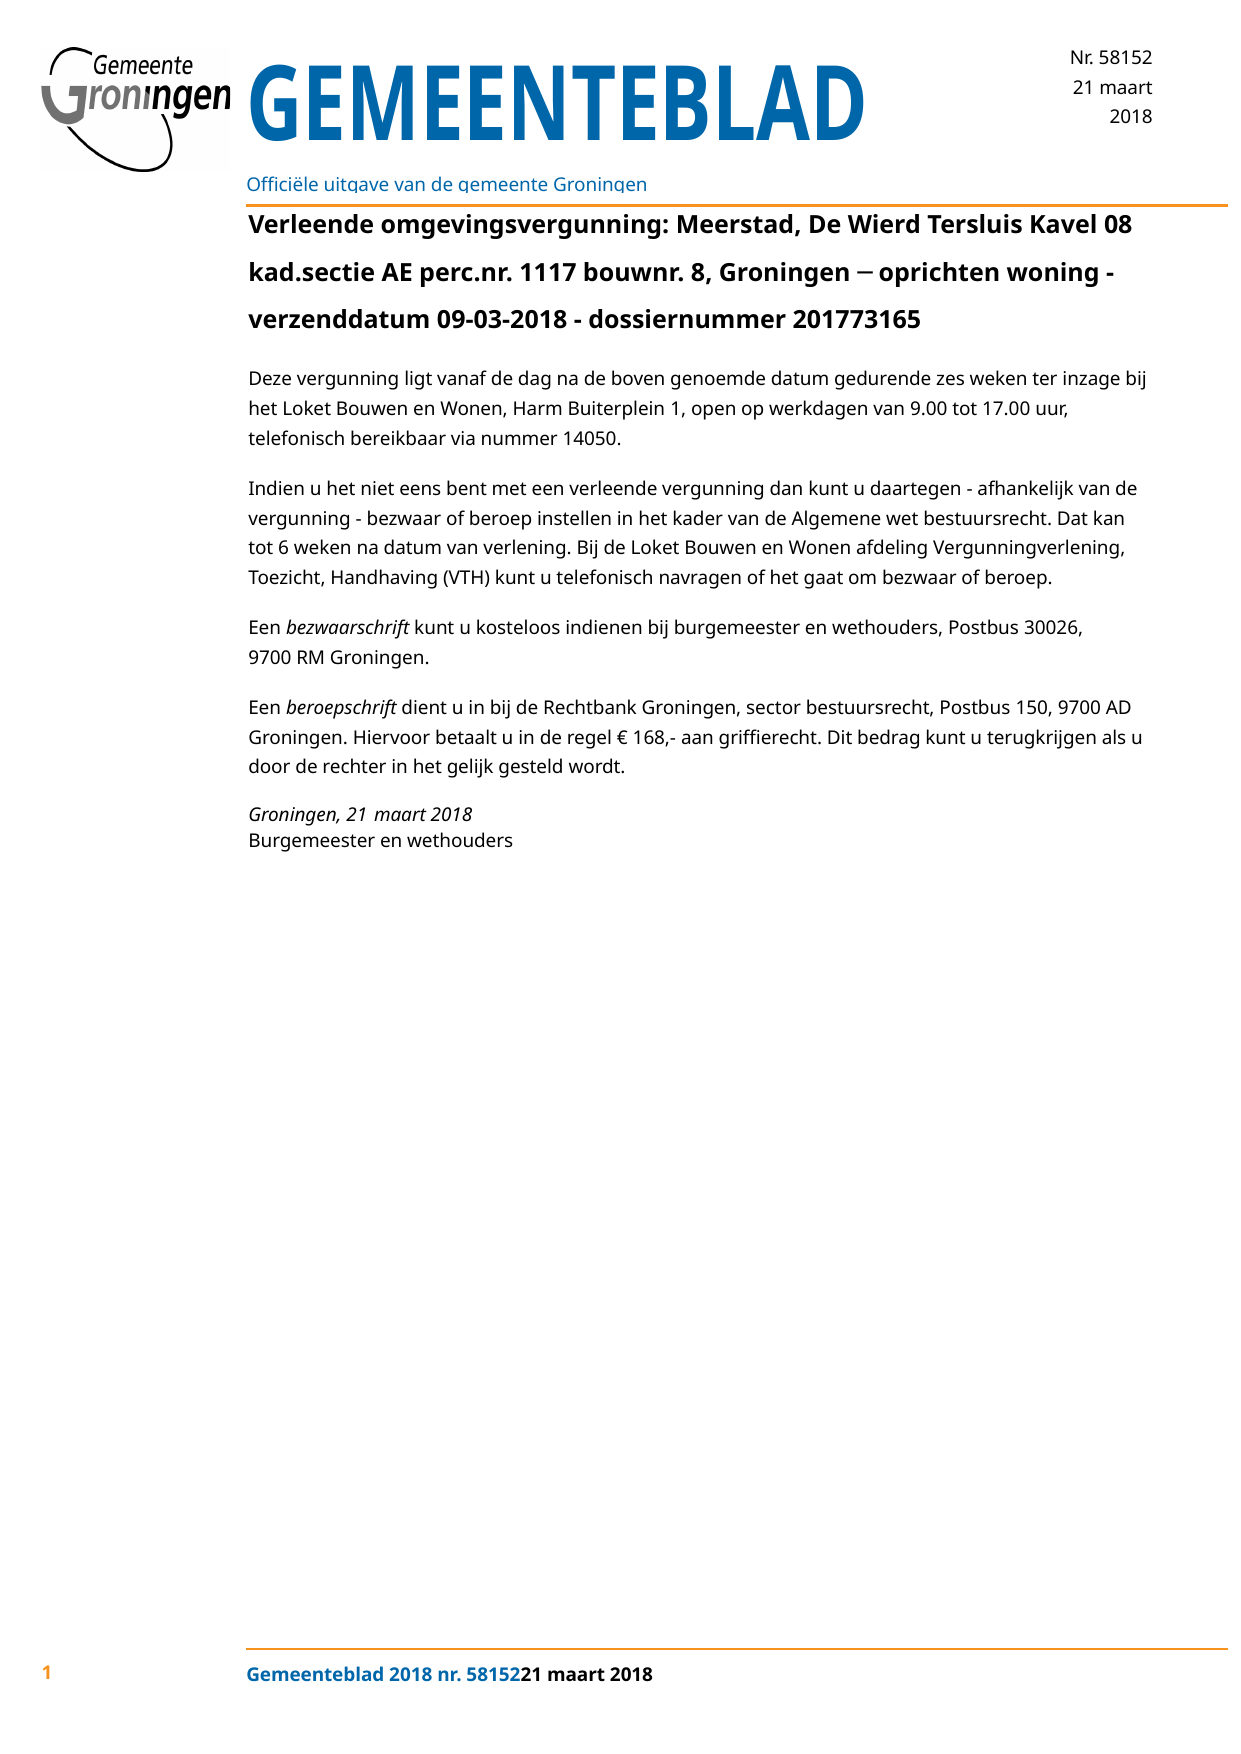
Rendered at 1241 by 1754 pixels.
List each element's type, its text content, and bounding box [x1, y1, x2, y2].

text Indien u het niet eens bent met een verleende vergunning dan kunt u daartegen - afhankelijk van de vergunning - bezwaar of beroep instellen in het kader van de Algemene wet bestuursrecht. Dat kan tot 6 weken na datum van verlening. Bij de Loket Bouwen en Wonen afdeling Vergunningverlening, Toezicht, Handhaving (VTH) kunt u telefonisch navragen of het gaat om bezwaar of beroep. [248, 475, 1152, 589]
text Verleende omgevingsvergunning: Meerstad, De Wierd Tersluis Kavel 08 kad.sectie AE perc.nr. 1117 bouwnr. 8, Groningen ─ oprichten woning - verzenddatum 09-03-2018 - dossiernummer 201773165 [248, 207, 1152, 336]
picture [41, 47, 231, 172]
text Burgemeester en wethouders [248, 827, 1152, 853]
text Een bezwaarschrift kunt u kosteloos indienen bij burgemeester en wethouders, Postbus 30026, 9700 RM Groningen. [248, 614, 1152, 669]
text Deze vergunning ligt vanaf de dag na de boven genoemde datum gedurende zes weken ter inzage bij het Loket Bouwen en Wonen, Harm Buiterplein 1, open op werkdagen van 9.00 tot 17.00 uur, telefonisch bereikbaar via nummer 14050. [248, 366, 1152, 450]
text Groningen, 21 maart 2018 [248, 801, 1152, 827]
text Een beroepschrift dient u in bij de Rechtbank Groningen, sector bestuursrecht, Postbus 150, 9700 AD Groningen. Hiervoor betaalt u in de regel € 168,- aan griffierecht. Dit bedrag kunt u terugkrijgen als u door de rechter in het gelijk gesteld wordt. [248, 694, 1152, 779]
